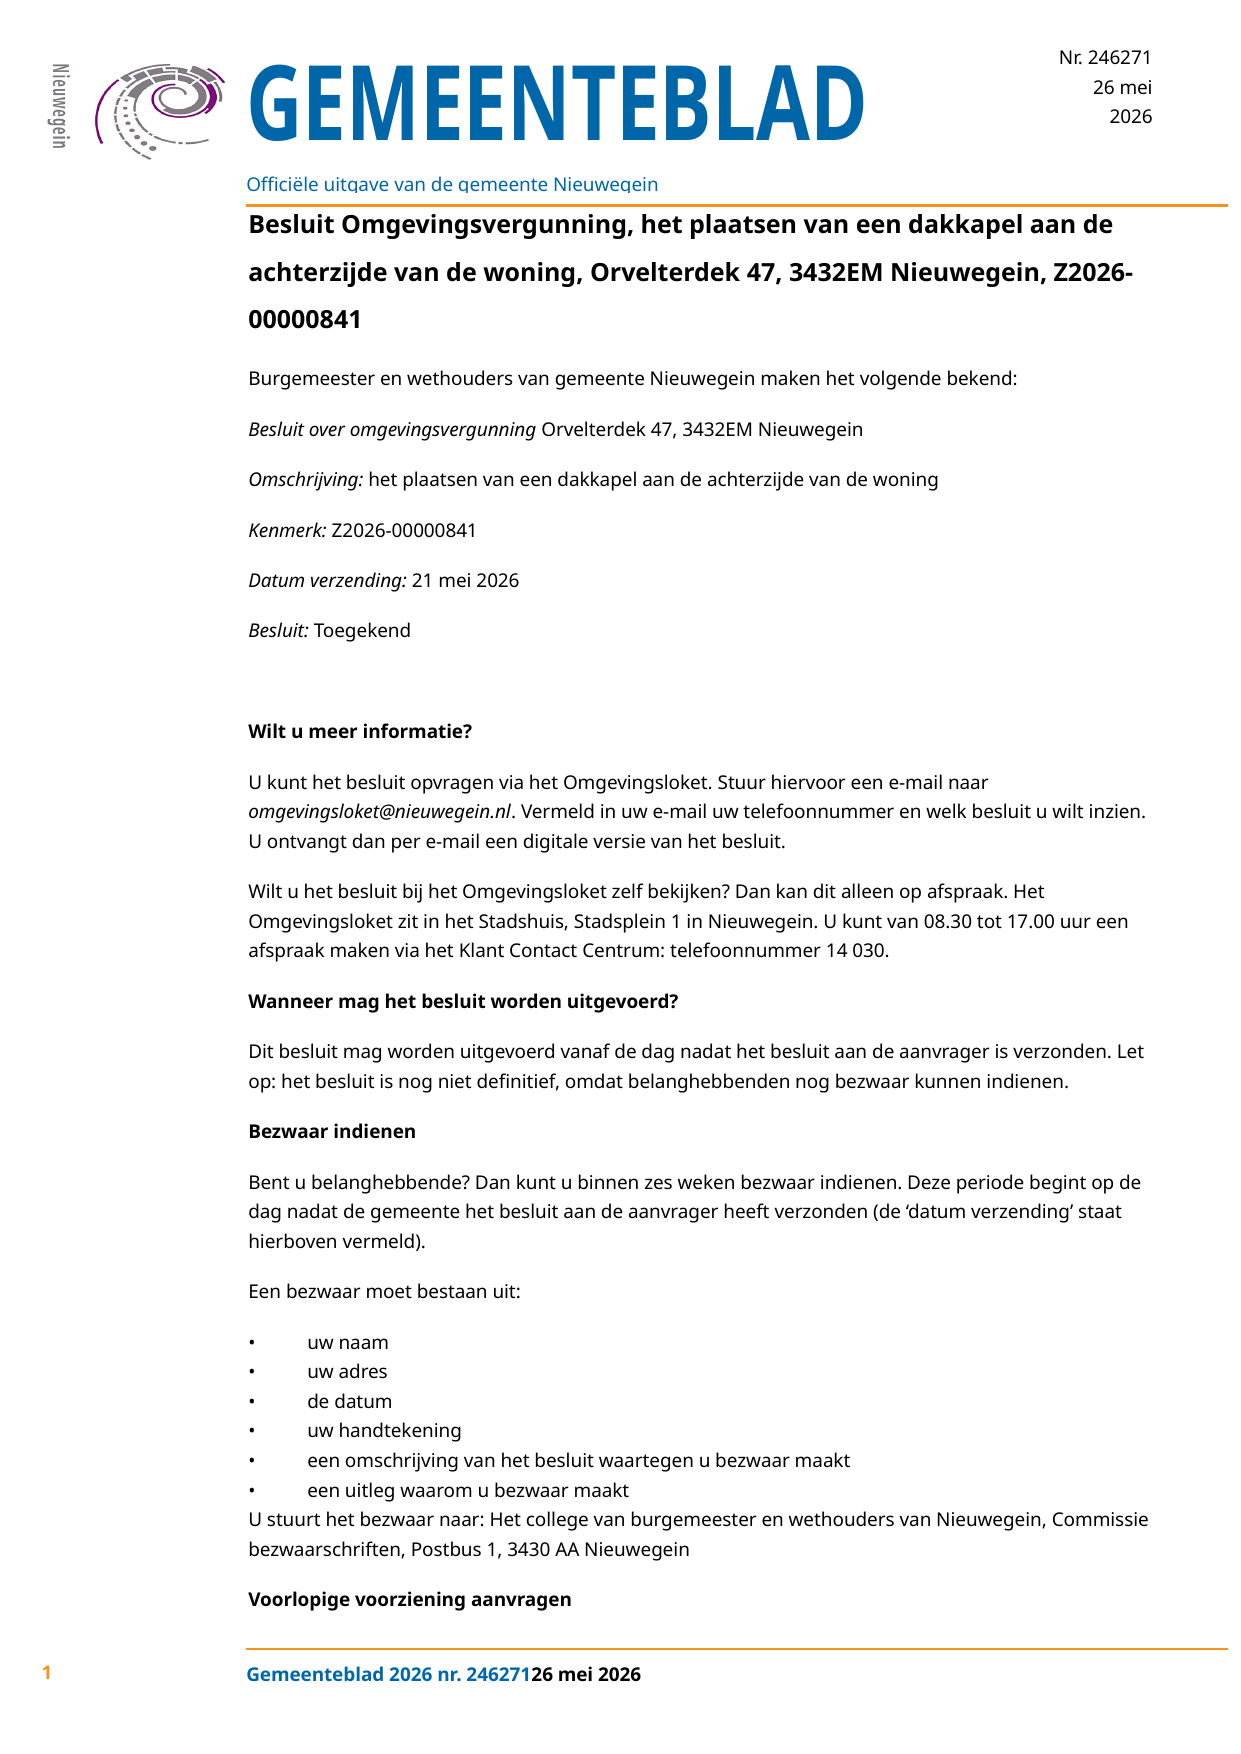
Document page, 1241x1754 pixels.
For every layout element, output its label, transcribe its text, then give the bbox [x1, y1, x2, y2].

list uw handtekening [248, 1418, 1152, 1443]
text U kunt het besluit opvragen via het Omgevingsloket. Stuur hiervoor een e-mail naar omgevingsloket@nieuwegein.nl. Vermeld in uw e-mail uw telefoonnummer en welk besluit u wilt inzien. U ontvangt dan per e-mail een digitale versie van het besluit. [248, 769, 1152, 854]
text Besluit Omgevingsvergunning, het plaatsen van een dakkapel aan de achterzijde van de woning, Orvelterdek 47, 3432EM Nieuwegein, Z2026-00000841 [248, 207, 1152, 336]
picture [41, 47, 231, 172]
text Besluit: Toegekend [248, 618, 1152, 643]
text U stuurt het bezwaar naar: Het college van burgemeester en wethouders van Nieuwegein, Commissie bezwaarschriften, Postbus 1, 3430 AA Nieuwegein [248, 1506, 1152, 1562]
text Wilt u het besluit bij het Omgevingsloket zelf bekijken? Dan kan dit alleen op afspraak. Het Omgevingsloket zit in het Stadshuis, Stadsplein 1 in Nieuwegein. U kunt van 08.30 tot 17.00 uur een afspraak maken via het Klant Contact Centrum: telefoonnummer 14 030. [248, 878, 1152, 963]
text Een bezwaar moet bestaan uit: [248, 1278, 1152, 1304]
text Datum verzending: 21 mei 2026 [248, 567, 1152, 593]
text Bent u belanghebbende? Dan kunt u binnen zes weken bezwaar indienen. Deze periode begint op de dag nadat de gemeente het besluit aan de aanvrager heeft verzonden (de ‘datum verzending’ staat hierboven vermeld). [248, 1169, 1152, 1254]
list uw adres [248, 1358, 1152, 1384]
list uw naam [248, 1329, 1152, 1354]
text Wanneer mag het besluit worden uitgevoerd? [248, 988, 1152, 1014]
text Wilt u meer informatie? [248, 718, 1152, 744]
text Kenmerk: Z2026-00000841 [248, 517, 1152, 542]
text Omschrijving: het plaatsen van een dakkapel aan de achterzijde van de woning [248, 466, 1152, 492]
list de datum [248, 1388, 1152, 1414]
list een omschrijving van het besluit waartegen u bezwaar maakt [248, 1447, 1152, 1473]
list een uitleg waarom u bezwaar maakt [248, 1477, 1152, 1502]
text Dit besluit mag worden uitgevoerd vanaf de dag nadat het besluit aan de aanvrager is verzonden. Let op: het besluit is nog niet definitief, omdat belanghebbenden nog bezwaar kunnen indienen. [248, 1038, 1152, 1094]
text Burgemeester en wethouders van gemeente Nieuwegein maken het volgende bekend: [248, 366, 1152, 391]
text Besluit over omgevingsvergunning Orvelterdek 47, 3432EM Nieuwegein [248, 416, 1152, 442]
text Bezwaar indienen [248, 1118, 1152, 1144]
text Voorlopige voorziening aanvragen [248, 1586, 1152, 1612]
